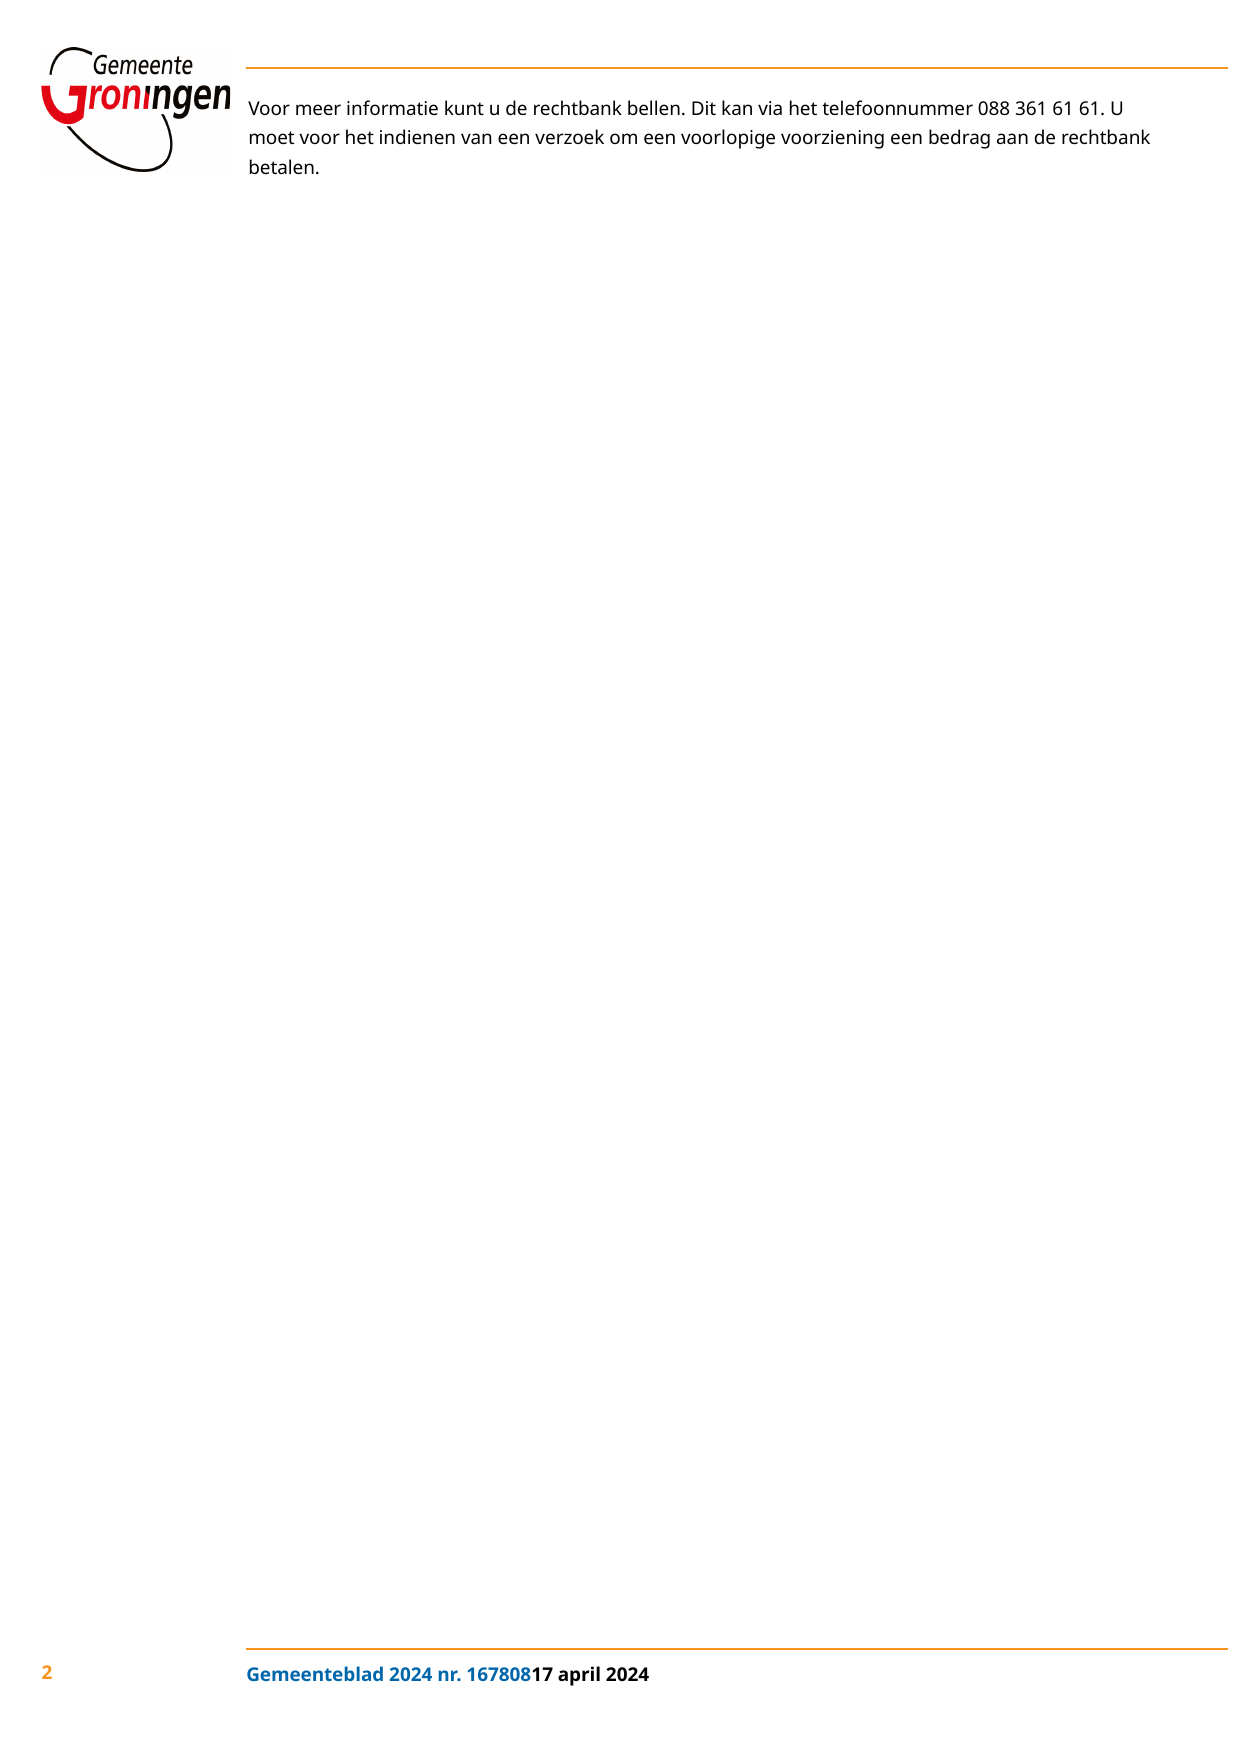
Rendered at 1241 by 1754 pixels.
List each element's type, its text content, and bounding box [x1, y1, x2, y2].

picture [41, 47, 231, 172]
text Voor meer informatie kunt u de rechtbank bellen. Dit kan via het telefoonnummer 088 361 61 61. U moet voor het indienen van een verzoek om een voorlopige voorziening een bedrag aan de rechtbank betalen. [248, 95, 1152, 180]
